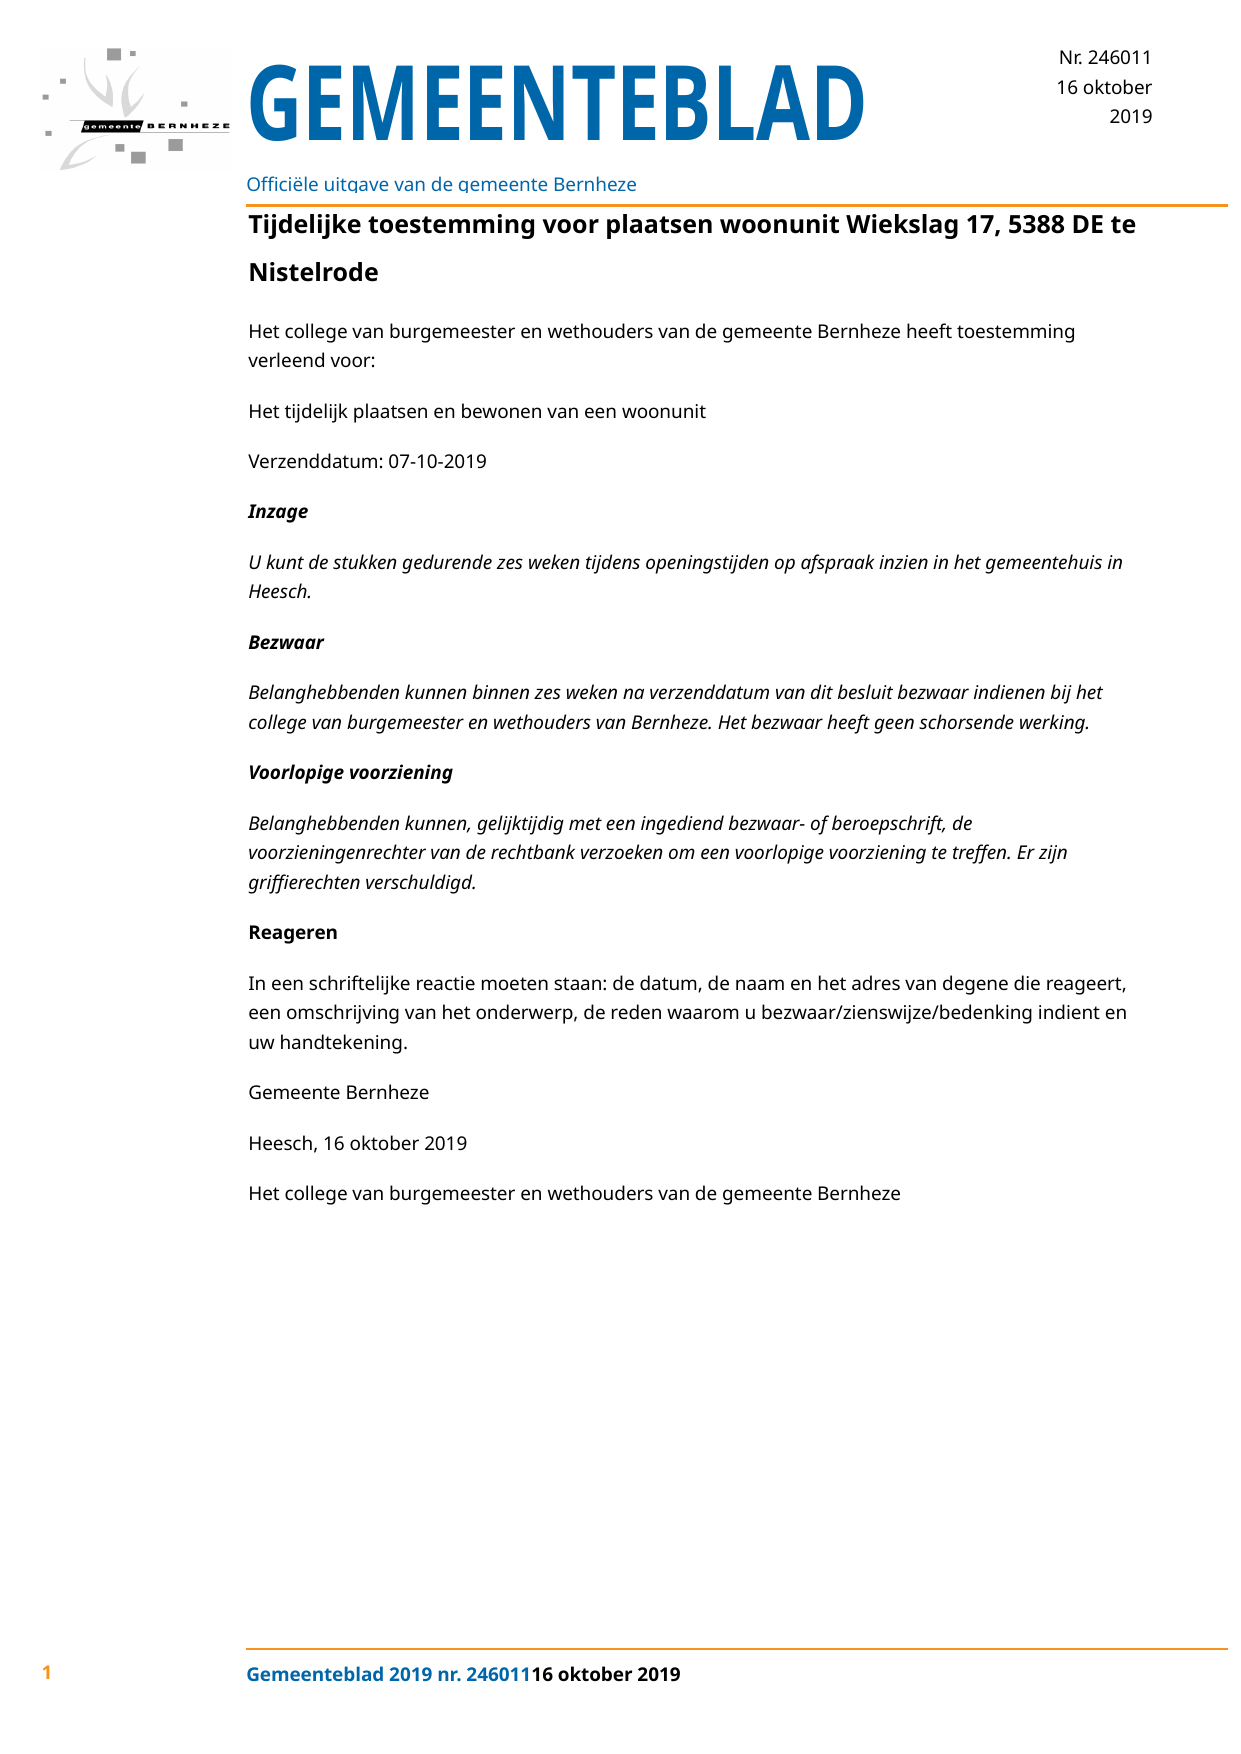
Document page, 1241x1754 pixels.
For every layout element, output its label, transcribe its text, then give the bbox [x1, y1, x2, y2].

picture [41, 47, 231, 172]
text Belanghebbenden kunnen, gelijktijdig met een ingediend bezwaar- of beroepschrift, de voorzieningenrechter van de rechtbank verzoeken om een voorlopige voorziening te treffen. Er zijn griffierechten verschuldigd. [248, 810, 1152, 895]
text Het tijdelijk plaatsen en bewonen van een woonunit [248, 398, 1152, 424]
text Verzenddatum: 07-10-2019 [248, 448, 1152, 474]
text Het college van burgemeester en wethouders van de gemeente Bernheze heeft toestemming verleend voor: [248, 318, 1152, 373]
text Bezwaar [248, 629, 1152, 655]
text Reageren [248, 919, 1152, 945]
text Heesch, 16 oktober 2019 [248, 1130, 1152, 1156]
text Tijdelijke toestemming voor plaatsen woonunit Wiekslag 17, 5388 DE te Nistelrode [248, 207, 1152, 288]
text Gemeente Bernheze [248, 1079, 1152, 1105]
text U kunt de stukken gedurende zes weken tijdens openingstijden op afspraak inzien in het gemeentehuis in Heesch. [248, 549, 1152, 604]
text In een schriftelijke reactie moeten staan: de datum, de naam en het adres van degene die reageert, een omschrijving van het onderwerp, de reden waarom u bezwaar/zienswijze/bedenking indient en uw handtekening. [248, 970, 1152, 1055]
text Voorlopige voorziening [248, 759, 1152, 785]
text Belanghebbenden kunnen binnen zes weken na verzenddatum van dit besluit bezwaar indienen bij het college van burgemeester en wethouders van Bernheze. Het bezwaar heeft geen schorsende werking. [248, 679, 1152, 735]
text Het college van burgemeester en wethouders van de gemeente Bernheze [248, 1180, 1152, 1206]
text Inzage [248, 499, 1152, 524]
